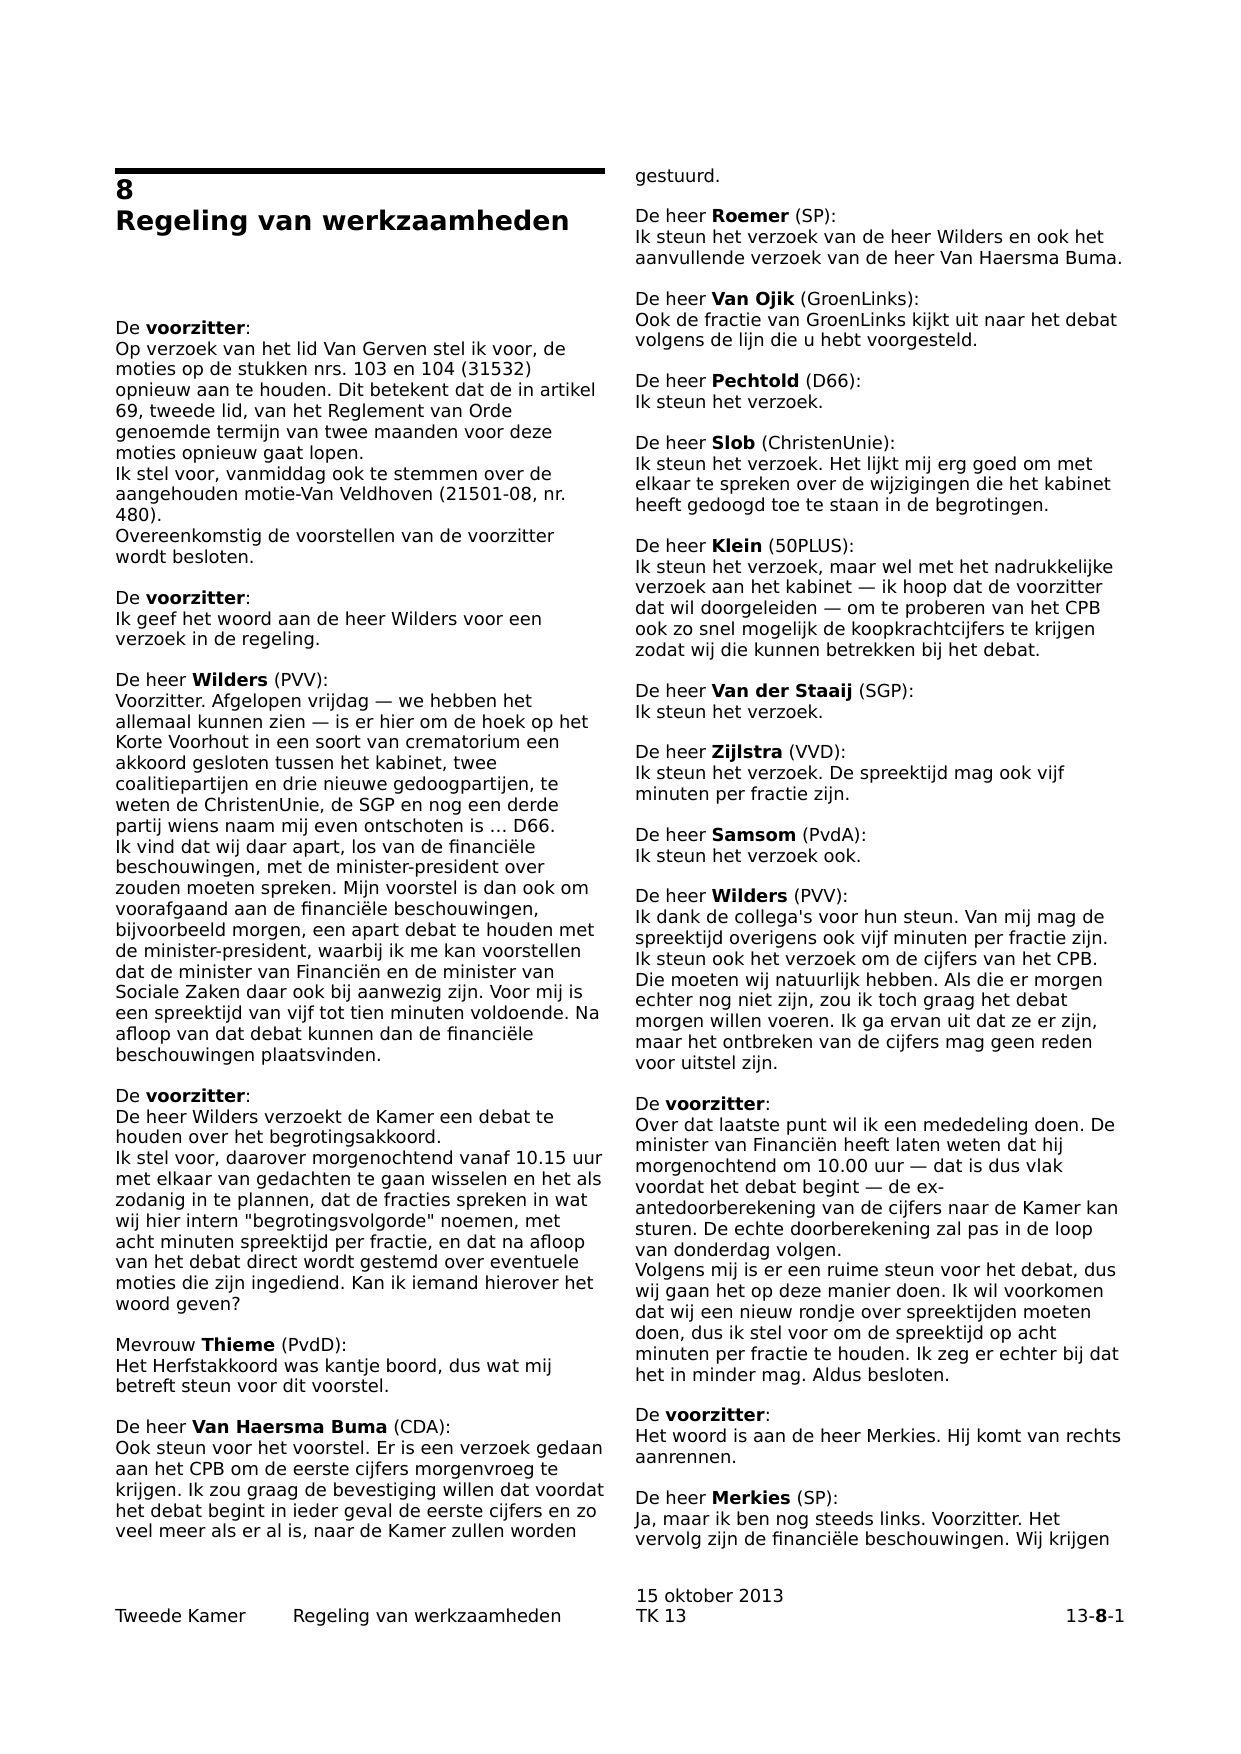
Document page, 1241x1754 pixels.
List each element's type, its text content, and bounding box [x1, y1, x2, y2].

text Ja, maar ik ben nog steeds links. Voorzitter. Het vervolg zijn de financiële beschouwingen. Wij krijgen [635, 1508, 1125, 1550]
text gestuurd. [635, 165, 1125, 186]
text Mevrouw Thieme (PvdD): [115, 1335, 605, 1355]
text Ik vind dat wij daar apart, los van de financiële beschouwingen, met de minister-president over zouden moeten spreken. Mijn voorstel is dan ook om voorafgaand aan de financiële beschouwingen, bijvoorbeeld morgen, een apart debat te houden met de minister-president, waarbij ik me kan voorstellen dat de minister van Financiën en de minister van Sociale Zaken daar ook bij aanwezig zijn. Voor mij is een spreektijd van vijf tot tien minuten voldoende. Na afloop van dat debat kunnen dan de financiële beschouwingen plaatsvinden. [115, 836, 605, 1066]
text Ik stel voor, vanmiddag ook te stemmen over de aangehouden motie-Van Veldhoven (21501-08, nr. 480). [115, 463, 605, 526]
text Ik stel voor, daarover morgenochtend vanaf 10.15 uur met elkaar van gedachten te gaan wisselen en het als zodanig in te plannen, dat de fracties spreken in wat wij hier intern "begrotingsvolgorde" noemen, met acht minuten spreektijd per fractie, en dat na afloop van het debat direct wordt gestemd over eventuele moties die zijn ingediend. Kan ik iemand hierover het woord geven? [115, 1148, 605, 1315]
text Volgens mij is er een ruime steun voor het debat, dus wij gaan het op deze manier doen. Ik wil voorkomen dat wij een nieuw rondje over spreektijden moeten doen, dus ik stel voor om de spreektijd op acht minuten per fractie te houden. Ik zeg er echter bij dat het in minder mag. Aldus besloten. [635, 1260, 1125, 1385]
text De voorzitter: [635, 1093, 1125, 1114]
text Ook de fractie van GroenLinks kijkt uit naar het debat volgens de lijn die u hebt voorgesteld. [635, 309, 1125, 351]
text Ik steun het verzoek van de heer Wilders en ook het aanvullende verzoek van de heer Van Haersma Buma. [635, 227, 1125, 268]
text De heer Van Ojik (GroenLinks): [635, 288, 1125, 309]
text De voorzitter: [115, 318, 605, 338]
text Ik steun het verzoek. [635, 701, 1125, 722]
text De heer Van der Staaij (SGP): [635, 681, 1125, 701]
text De voorzitter: [115, 587, 605, 608]
text De heer Wilders verzoekt de Kamer een debat te houden over het begrotingsakkoord. [115, 1106, 605, 1148]
text De heer Wilders (PVV): [635, 886, 1125, 907]
text Het woord is aan de heer Merkies. Hij komt van rechts aanrennen. [635, 1426, 1125, 1467]
text Ik steun het verzoek. Het lijkt mij erg goed om met elkaar te spreken over de wijzigingen die het kabinet heeft gedoogd toe te staan in de begrotingen. [635, 453, 1125, 516]
text De heer Zijlstra (VVD): [635, 742, 1125, 763]
text De heer Pechtold (D66): [635, 371, 1125, 392]
text De voorzitter: [115, 1086, 605, 1106]
text De heer Wilders (PVV): [115, 670, 605, 691]
text De heer Slob (ChristenUnie): [635, 432, 1125, 453]
text Ook steun voor het voorstel. Er is een verzoek gedaan aan het CPB om de eerste cijfers morgenvroeg te krijgen. Ik zou graag de bevestiging willen dat voordat het debat begint in ieder geval de eerste cijfers en zo veel meer als er al is, naar de Kamer zullen worden [115, 1438, 605, 1542]
text Ik steun het verzoek. De spreektijd mag ook vijf minuten per fractie zijn. [635, 763, 1125, 804]
text Ik geef het woord aan de heer Wilders voor een verzoek in de regeling. [115, 608, 605, 650]
text De heer Roemer (SP): [635, 206, 1125, 227]
text Over dat laatste punt wil ik een mededeling doen. De minister van Financiën heeft laten weten dat hij morgenochtend om 10.00 uur — dat is dus vlak voordat het debat begint — de ex-antedoorberekening van de cijfers naar de Kamer kan sturen. De echte doorberekening zal pas in de loop van donderdag volgen. [635, 1114, 1125, 1260]
title 8 Regeling van werkzaamheden [115, 174, 605, 237]
text Ik steun het verzoek. [635, 392, 1125, 412]
text Voorzitter. Afgelopen vrijdag — we hebben het allemaal kunnen zien — is er hier om de hoek op het Korte Voorhout in een soort van crematorium een akkoord gesloten tussen het kabinet, twee coalitiepartijen en drie nieuwe gedoogpartijen, te weten de ChristenUnie, de SGP en nog een derde partij wiens naam mij even ontschoten is … D66. [115, 691, 605, 836]
text De heer Samsom (PvdA): [635, 824, 1125, 845]
text Het Herfstakkoord was kantje boord, dus wat mij betreft steun voor dit voorstel. [115, 1355, 605, 1397]
text Ik steun het verzoek, maar wel met het nadrukkelijke verzoek aan het kabinet — ik hoop dat de voorzitter dat wil doorgeleiden — om te proberen van het CPB ook zo snel mogelijk de koopkrachtcijfers te krijgen zodat wij die kunnen betrekken bij het debat. [635, 556, 1125, 661]
text Ik steun het verzoek ook. [635, 845, 1125, 866]
text Op verzoek van het lid Van Gerven stel ik voor, de moties op de stukken nrs. 103 en 104 (31532) opnieuw aan te houden. Dit betekent dat de in artikel 69, tweede lid, van het Reglement van Orde genoemde termijn van twee maanden voor deze moties opnieuw gaat lopen. [115, 338, 605, 463]
text De heer Klein (50PLUS): [635, 536, 1125, 556]
text De voorzitter: [635, 1405, 1125, 1426]
text De heer Van Haersma Buma (CDA): [115, 1417, 605, 1438]
text De heer Merkies (SP): [635, 1487, 1125, 1508]
text Ik dank de collega's voor hun steun. Van mij mag de spreektijd overigens ook vijf minuten per fractie zijn. Ik steun ook het verzoek om de cijfers van het CPB. Die moeten wij natuurlijk hebben. Als die er morgen echter nog niet zijn, zou ik toch graag het debat morgen willen voeren. Ik ga ervan uit dat ze er zijn, maar het ontbreken van de cijfers mag geen reden voor uitstel zijn. [635, 907, 1125, 1073]
text Overeenkomstig de voorstellen van de voorzitter wordt besloten. [115, 526, 605, 567]
